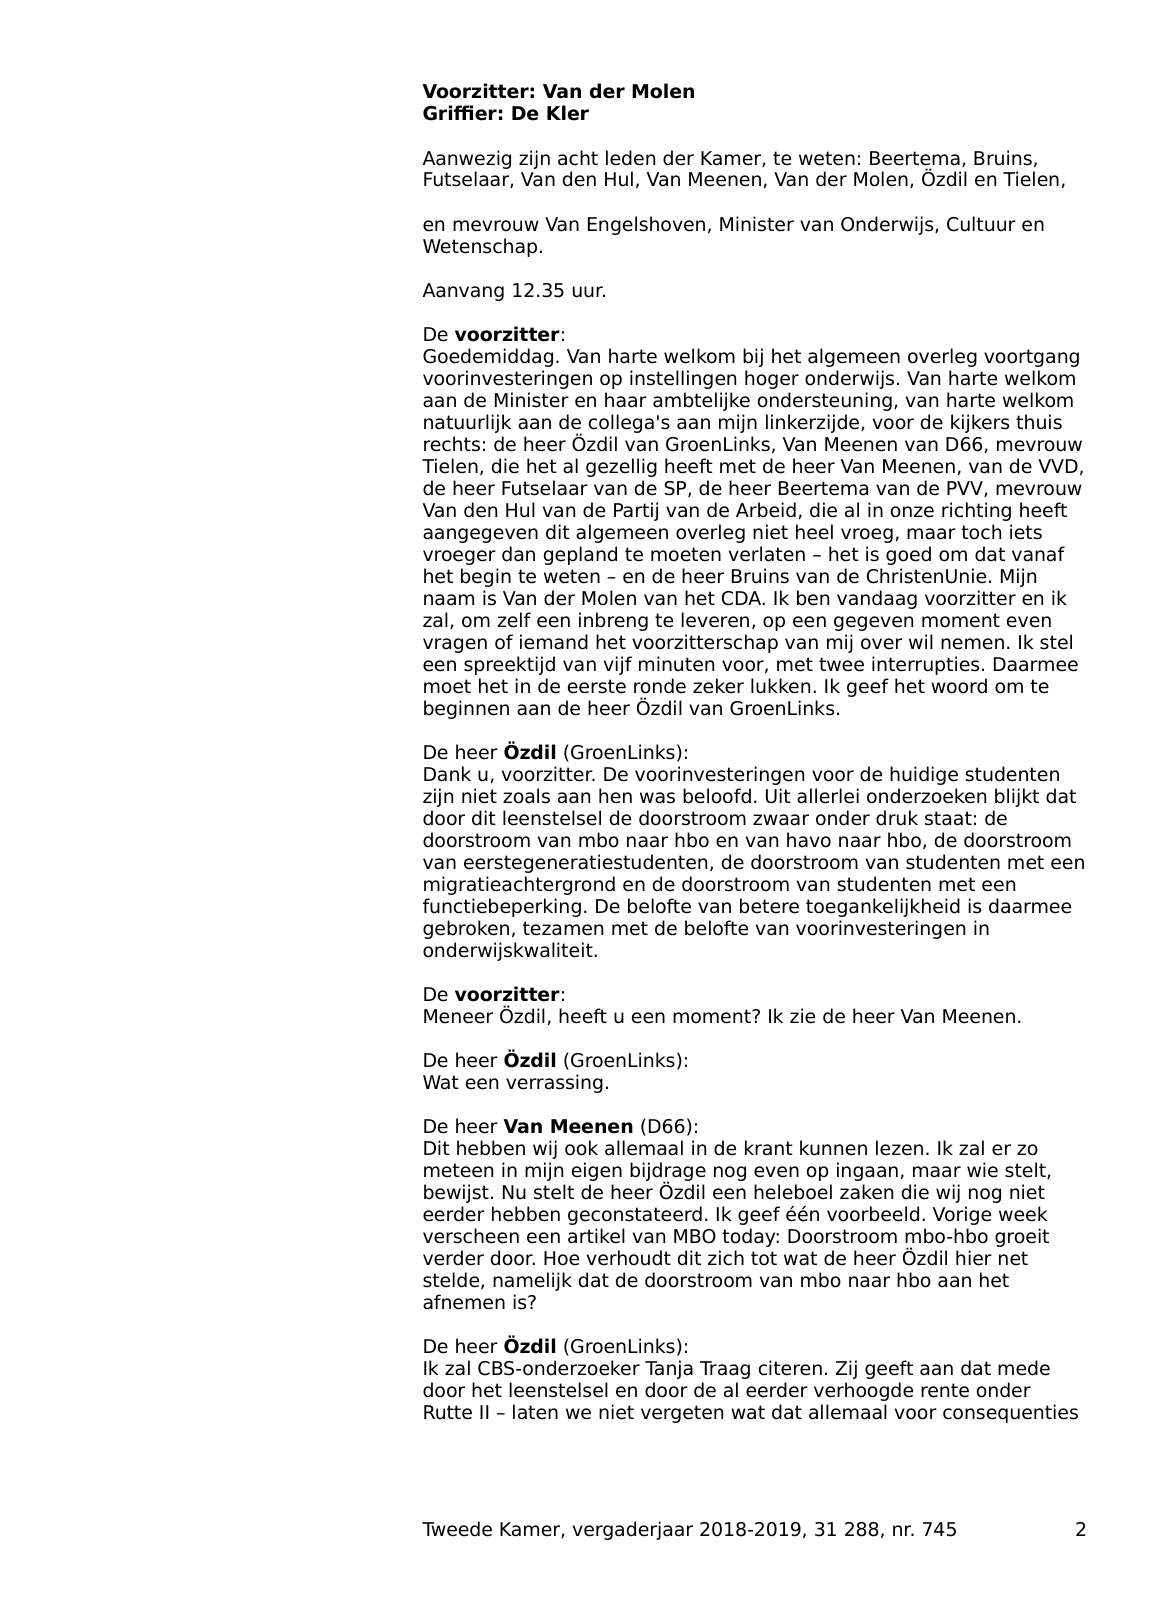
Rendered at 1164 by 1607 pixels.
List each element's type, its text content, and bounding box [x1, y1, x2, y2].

text De voorzitter: [422, 984, 1087, 1006]
text De heer Özdil (GroenLinks): [422, 1336, 1087, 1358]
text Ik zal CBS-onderzoeker Tanja Traag citeren. Zij geeft aan dat mede door het leenstelsel en door de al eerder verhoogde rente onder Rutte II – laten we niet vergeten wat dat allemaal voor consequenties [422, 1358, 1087, 1424]
text Meneer Özdil, heeft u een moment? Ik zie de heer Van Meenen. [422, 1006, 1087, 1028]
text De voorzitter: [422, 324, 1087, 346]
text Aanvang 12.35 uur. [422, 280, 1087, 302]
text Dit hebben wij ook allemaal in de krant kunnen lezen. Ik zal er zo meteen in mijn eigen bijdrage nog even op ingaan, maar wie stelt, bewijst. Nu stelt de heer Özdil een heleboel zaken die wij nog niet eerder hebben geconstateerd. Ik geef één voorbeeld. Vorige week verscheen een artikel van MBO today: Doorstroom mbo-hbo groeit verder door. Hoe verhoudt dit zich tot wat de heer Özdil hier net stelde, namelijk dat de doorstroom van mbo naar hbo aan het afnemen is? [422, 1138, 1087, 1314]
text Wat een verrassing. [422, 1072, 1087, 1094]
text De heer Van Meenen (D66): [422, 1116, 1087, 1138]
text Voorzitter: Van der Molen [422, 81, 1087, 103]
text Griffier: De Kler [422, 103, 1087, 125]
text De heer Özdil (GroenLinks): [422, 742, 1087, 764]
text Aanwezig zijn acht leden der Kamer, te weten: Beertema, Bruins, Futselaar, Van den Hul, Van Meenen, Van der Molen, Özdil en Tielen, [422, 147, 1087, 191]
text Dank u, voorzitter. De voorinvesteringen voor de huidige studenten zijn niet zoals aan hen was beloofd. Uit allerlei onderzoeken blijkt dat door dit leenstelsel de doorstroom zwaar onder druk staat: de doorstroom van mbo naar hbo en van havo naar hbo, de doorstroom van eerstegeneratiestudenten, de doorstroom van studenten met een migratieachtergrond en de doorstroom van studenten met een functiebeperking. De belofte van betere toegankelijkheid is daarmee gebroken, tezamen met de belofte van voorinvesteringen in onderwijskwaliteit. [422, 764, 1087, 961]
text Goedemiddag. Van harte welkom bij het algemeen overleg voortgang voorinvesteringen op instellingen hoger onderwijs. Van harte welkom aan de Minister en haar ambtelijke ondersteuning, van harte welkom natuurlijk aan de collega's aan mijn linkerzijde, voor de kijkers thuis rechts: de heer Özdil van GroenLinks, Van Meenen van D66, mevrouw Tielen, die het al gezellig heeft met de heer Van Meenen, van de VVD, de heer Futselaar van de SP, de heer Beertema van de PVV, mevrouw Van den Hul van de Partij van de Arbeid, die al in onze richting heeft aangegeven dit algemeen overleg niet heel vroeg, maar toch iets vroeger dan gepland te moeten verlaten – het is goed om dat vanaf het begin te weten – en de heer Bruins van de ChristenUnie. Mijn naam is Van der Molen van het CDA. Ik ben vandaag voorzitter en ik zal, om zelf een inbreng te leveren, op een gegeven moment even vragen of iemand het voorzitterschap van mij over wil nemen. Ik stel een spreektijd van vijf minuten voor, met twee interrupties. Daarmee moet het in de eerste ronde zeker lukken. Ik geef het woord om te beginnen aan de heer Özdil van GroenLinks. [422, 346, 1087, 719]
text De heer Özdil (GroenLinks): [422, 1050, 1087, 1072]
text en mevrouw Van Engelshoven, Minister van Onderwijs, Cultuur en Wetenschap. [422, 213, 1087, 257]
